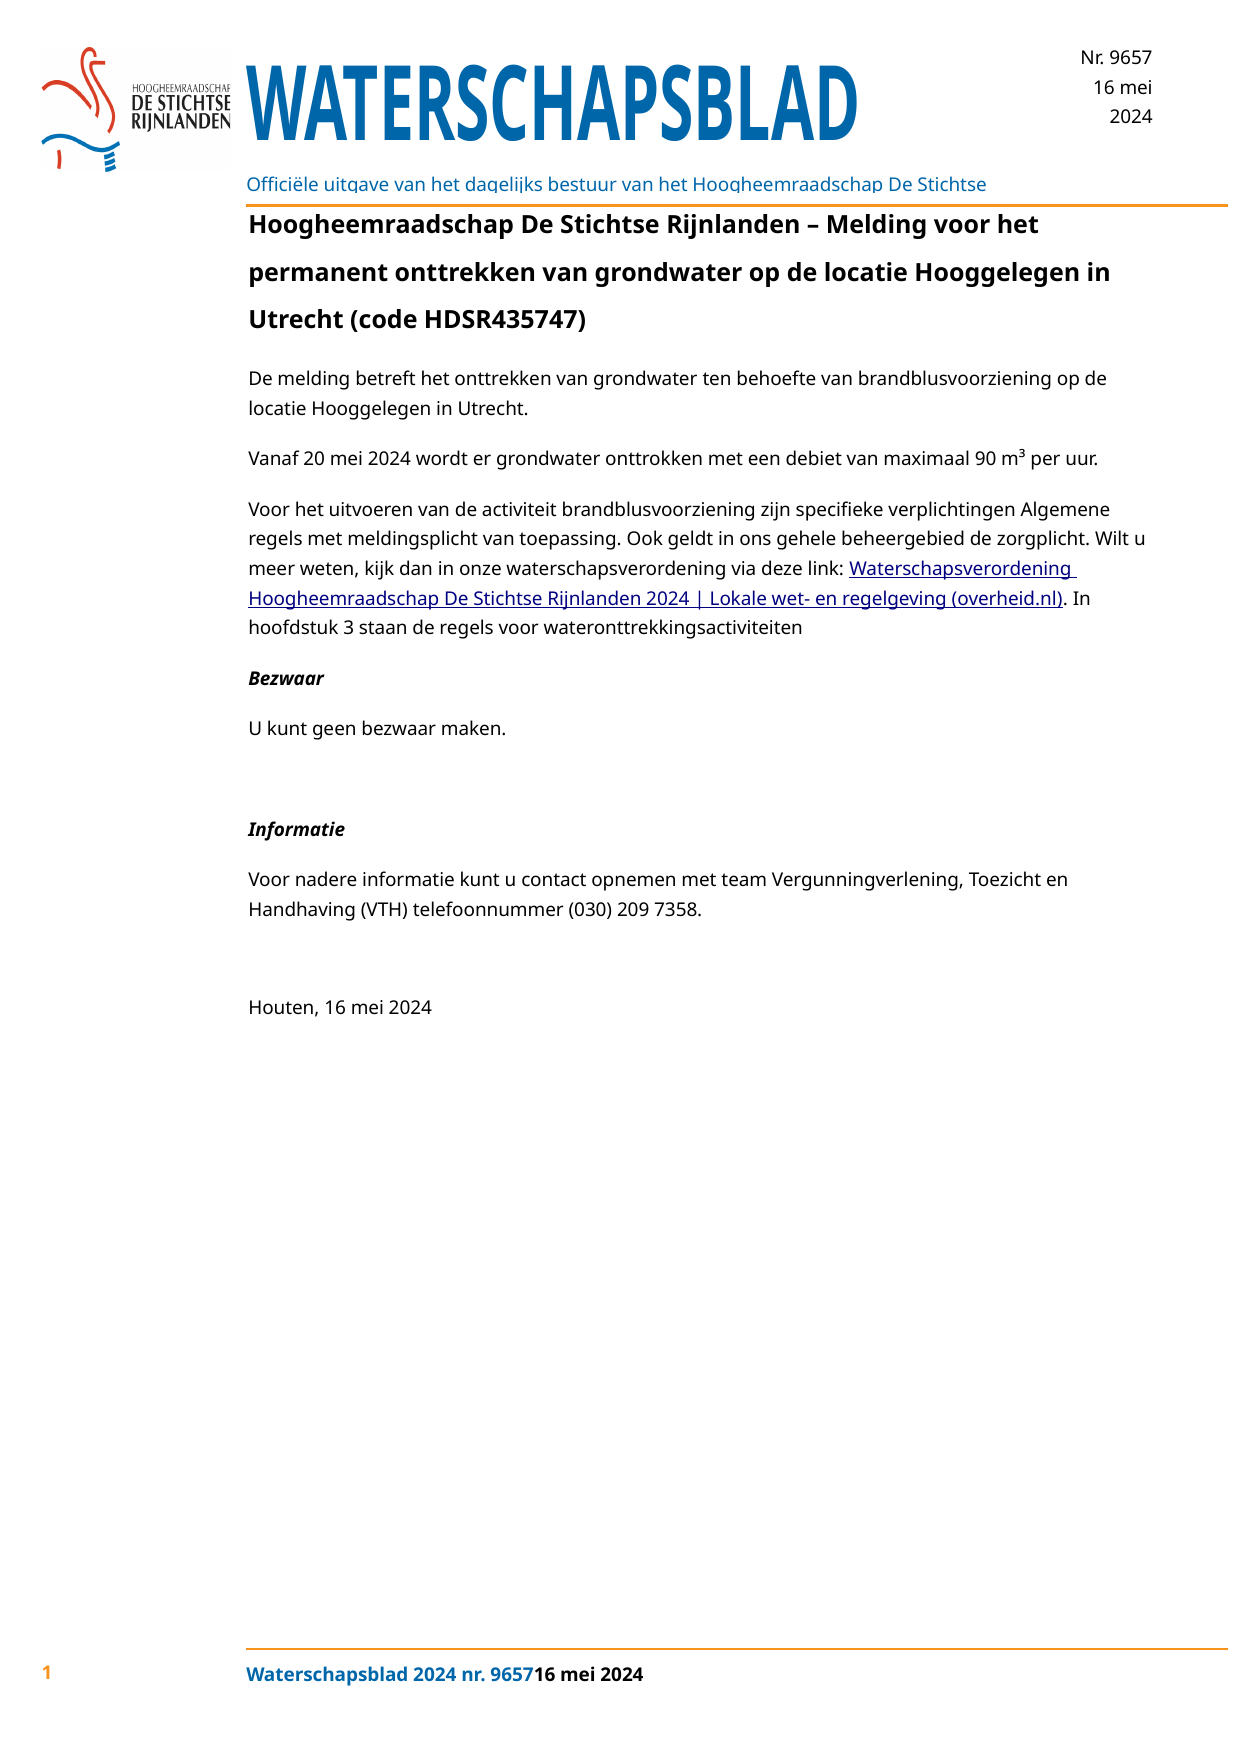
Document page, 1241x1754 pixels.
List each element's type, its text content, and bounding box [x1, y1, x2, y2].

text Vanaf 20 mei 2024 wordt er grondwater onttrokken met een debiet van maximaal 90 m³ per uur. [248, 446, 1152, 471]
picture [41, 47, 231, 172]
text De melding betreft het onttrekken van grondwater ten behoefte van brandblusvoorziening op de locatie Hooggelegen in Utrecht. [248, 366, 1152, 421]
text Hoogheemraadschap De Stichtse Rijnlanden – Melding voor het permanent onttrekken van grondwater op de locatie Hooggelegen in Utrecht (code HDSR435747) [248, 207, 1152, 336]
text Voor nadere informatie kunt u contact opnemen met team Vergunningverlening, Toezicht en Handhaving (VTH) telefoonnummer (030) 209 7358. [248, 866, 1152, 922]
text Bezwaar [248, 665, 1152, 690]
text Voor het uitvoeren van de activiteit brandblusvoorziening zijn specifieke verplichtingen Algemene regels met meldingsplicht van toepassing. Ook geldt in ons gehele beheergebied de zorgplicht. Wilt u meer weten, kijk dan in onze waterschapsverordening via deze link: Waterschapsverordening Hoogheemraadschap De Stichtse Rijnlanden 2024 | Lokale wet- en regelgeving (overheid.nl). In hoofdstuk 3 staan de regels voor wateronttrekkingsactiviteiten [248, 496, 1152, 640]
text U kunt geen bezwaar maken. [248, 715, 1152, 741]
text Houten, 16 mei 2024 [248, 994, 1152, 1020]
text Informatie [248, 816, 1152, 842]
